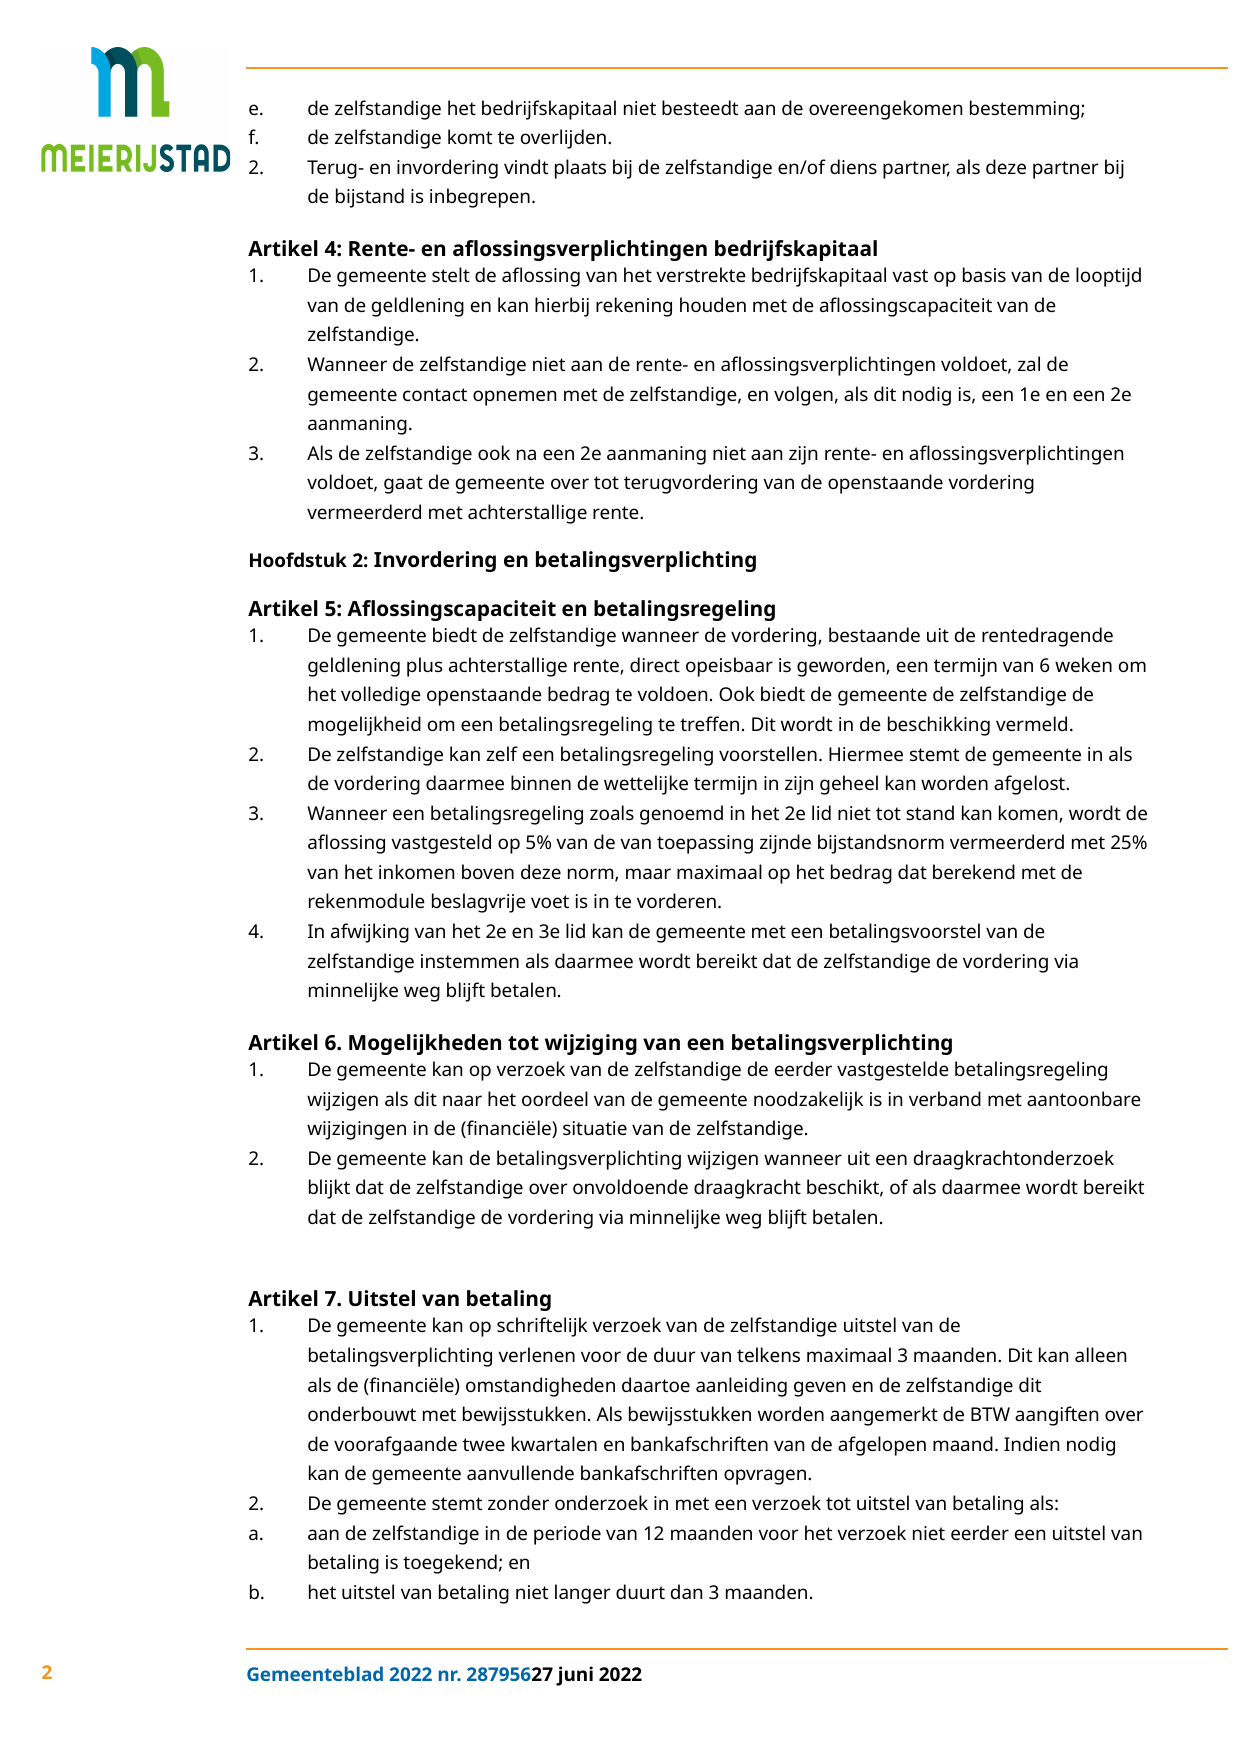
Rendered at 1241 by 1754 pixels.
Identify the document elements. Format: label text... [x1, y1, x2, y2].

list De zelfstandige kan zelf een betalingsregeling voorstellen. Hiermee stemt de gemeente in als de vordering daarmee binnen de wettelijke termijn in zijn geheel kan worden afgelost. [248, 741, 1152, 796]
list Terug- en invordering vindt plaats bij de zelfstandige en/of diens partner, als deze partner bij de bijstand is inbegrepen. [248, 154, 1152, 209]
list De gemeente stemt zonder onderzoek in met een verzoek tot uitstel van betaling als: [248, 1490, 1152, 1516]
picture [41, 47, 231, 172]
list aan de zelfstandige in de periode van 12 maanden voor het verzoek niet eerder een uitstel van betaling is toegekend; en [248, 1520, 1152, 1575]
list De gemeente biedt de zelfstandige wanneer de vordering, bestaande uit de rentedragende geldlening plus achterstallige rente, direct opeisbaar is geworden, een termijn van 6 weken om het volledige openstaande bedrag te voldoen. Ook biedt de gemeente de zelfstandige de mogelijkheid om een betalingsregeling te treffen. Dit wordt in de beschikking vermeld. [248, 622, 1152, 737]
list Als de zelfstandige ook na een 2e aanmaning niet aan zijn rente- en aflossingsverplichtingen voldoet, gaat de gemeente over tot terugvordering van de openstaande vordering vermeerderd met achterstallige rente. [248, 440, 1152, 525]
list In afwijking van het 2e en 3e lid kan de gemeente met een betalingsvoorstel van de zelfstandige instemmen als daarmee wordt bereikt dat de zelfstandige de vordering via minnelijke weg blijft betalen. [248, 918, 1152, 1003]
list Wanneer de zelfstandige niet aan de rente- en aflossingsverplichtingen voldoet, zal de gemeente contact opnemen met de zelfstandige, en volgen, als dit nodig is, een 1e en een 2e aanmaning. [248, 351, 1152, 436]
text Hoofdstuk 2: Invordering en betalingsverplichting [248, 545, 1152, 573]
text Artikel 7. Uitstel van betaling [248, 1284, 1152, 1313]
list de zelfstandige het bedrijfskapitaal niet besteedt aan de overeengekomen bestemming; [248, 95, 1152, 121]
list De gemeente kan op schriftelijk verzoek van de zelfstandige uitstel van de betalingsverplichting verlenen voor de duur van telkens maximaal 3 maanden. Dit kan alleen als de (financiële) omstandigheden daartoe aanleiding geven en de zelfstandige dit onderbouwt met bewijsstukken. Als bewijsstukken worden aangemerkt de BTW aangiften over de voorafgaande twee kwartalen en bankafschriften van de afgelopen maand. Indien nodig kan de gemeente aanvullende bankafschriften opvragen. [248, 1313, 1152, 1486]
list het uitstel van betaling niet langer duurt dan 3 maanden. [248, 1579, 1152, 1604]
list De gemeente kan op verzoek van de zelfstandige de eerder vastgestelde betalingsregeling wijzigen als dit naar het oordeel van de gemeente noodzakelijk is in verband met aantoonbare wijzigingen in de (financiële) situatie van de zelfstandige. [248, 1056, 1152, 1141]
list De gemeente stelt de aflossing van het verstrekte bedrijfskapitaal vast op basis van de looptijd van de geldlening en kan hierbij rekening houden met de aflossingscapaciteit van de zelfstandige. [248, 262, 1152, 347]
text Artikel 6. Mogelijkheden tot wijziging van een betalingsverplichting [248, 1028, 1152, 1056]
list Wanneer een betalingsregeling zoals genoemd in het 2e lid niet tot stand kan komen, wordt de aflossing vastgesteld op 5% van de van toepassing zijnde bijstandsnorm vermeerderd met 25% van het inkomen boven deze norm, maar maximaal op het bedrag dat berekend met de rekenmodule beslagvrije voet is in te vorderen. [248, 800, 1152, 914]
list de zelfstandige komt te overlijden. [248, 124, 1152, 150]
text Artikel 4: Rente- en aflossingsverplichtingen bedrijfskapitaal [248, 234, 1152, 262]
list De gemeente kan de betalingsverplichting wijzigen wanneer uit een draagkrachtonderzoek blijkt dat de zelfstandige over onvoldoende draagkracht beschikt, of als daarmee wordt bereikt dat de zelfstandige de vordering via minnelijke weg blijft betalen. [248, 1145, 1152, 1230]
text Artikel 5: Aflossingscapaciteit en betalingsregeling [248, 594, 1152, 622]
